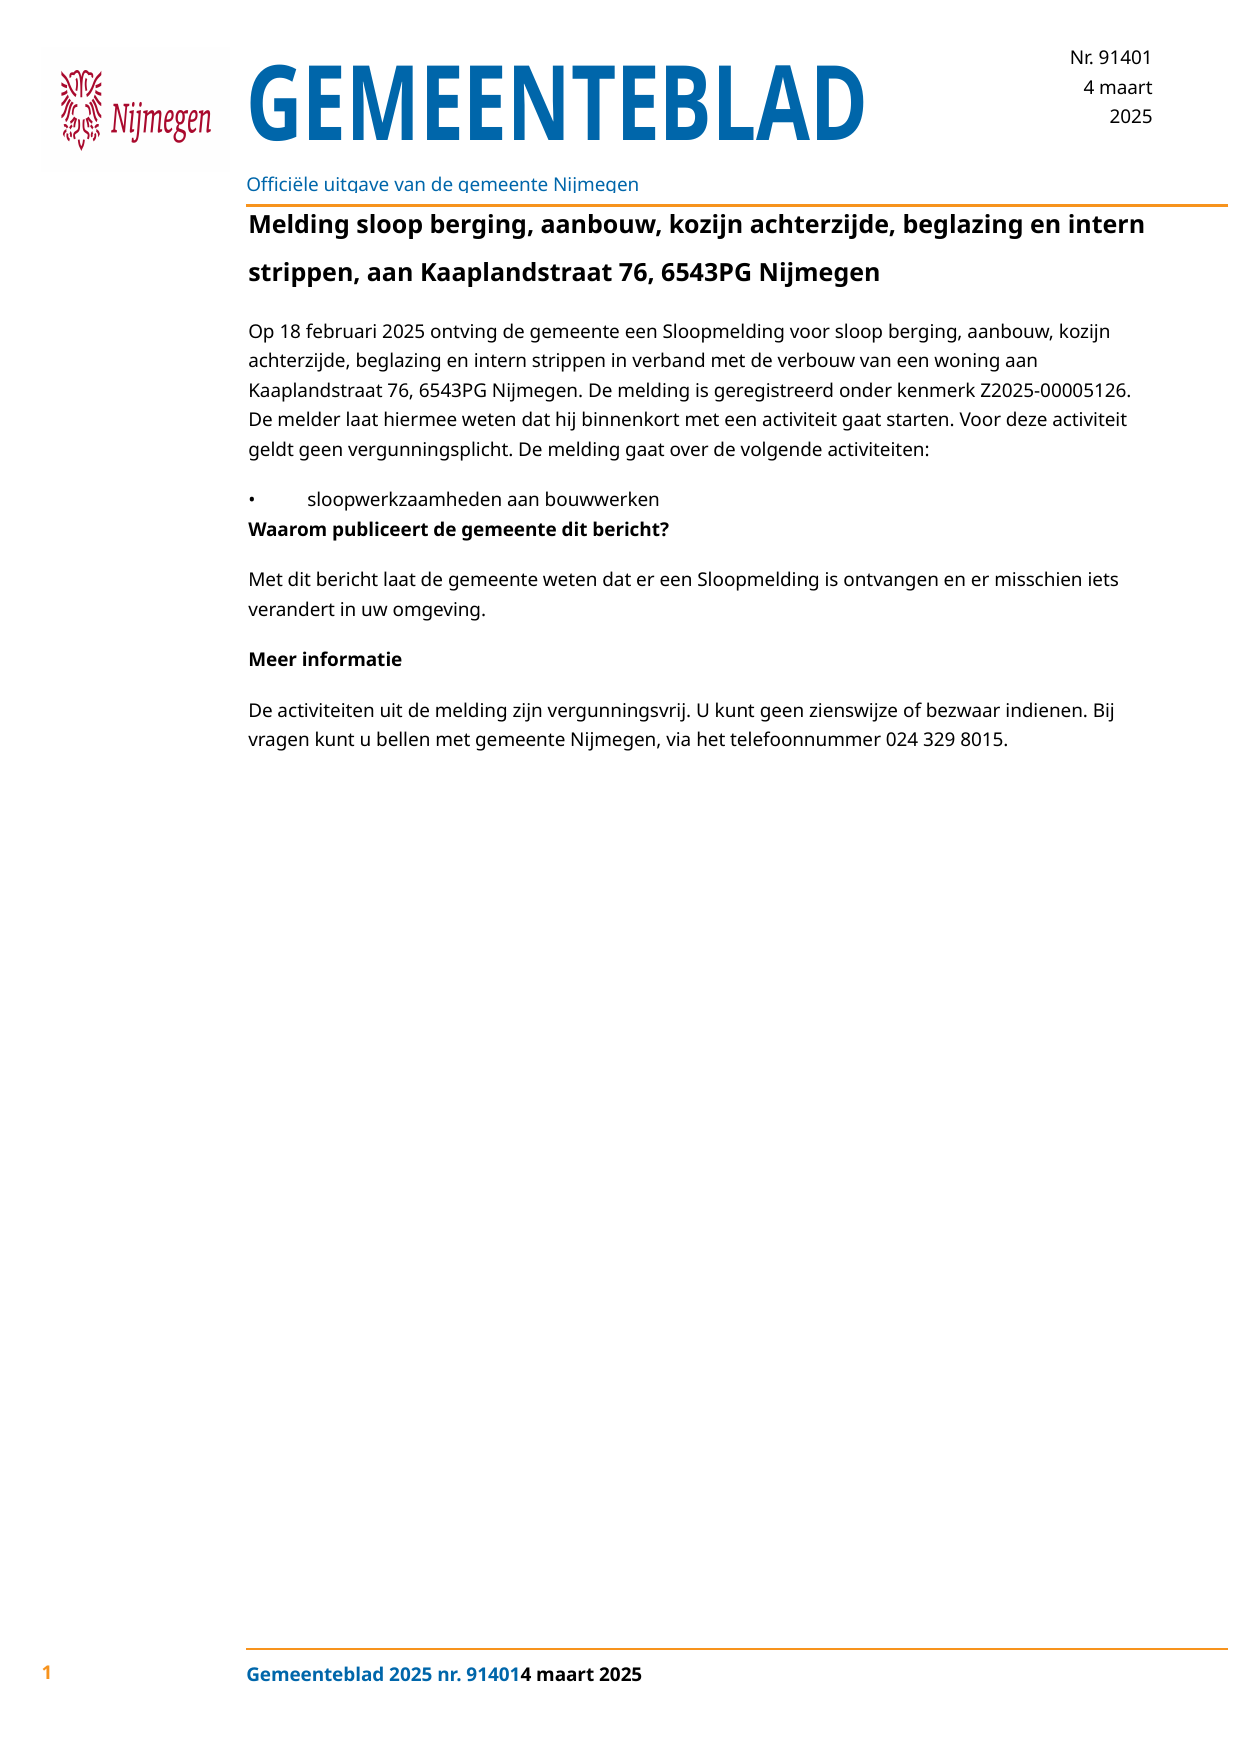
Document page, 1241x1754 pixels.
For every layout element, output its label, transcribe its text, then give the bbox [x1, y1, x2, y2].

text Meer informatie [248, 647, 1152, 672]
picture [41, 47, 231, 172]
text Met dit bericht laat de gemeente weten dat er een Sloopmelding is ontvangen en er misschien iets verandert in uw omgeving. [248, 567, 1152, 622]
text Op 18 februari 2025 ontving de gemeente een Sloopmelding voor sloop berging, aanbouw, kozijn achterzijde, beglazing en intern strippen in verband met de verbouw van een woning aan Kaaplandstraat 76, 6543PG Nijmegen. De melding is geregistreerd onder kenmerk Z2025-00005126. De melder laat hiermee weten dat hij binnenkort met een activiteit gaat starten. Voor deze activiteit geldt geen vergunningsplicht. De melding gaat over de volgende activiteiten: [248, 318, 1152, 462]
text De activiteiten uit de melding zijn vergunningsvrij. U kunt geen zienswijze of bezwaar indienen. Bij vragen kunt u bellen met gemeente Nijmegen, via het telefoonnummer 024 329 8015. [248, 697, 1152, 752]
text Melding sloop berging, aanbouw, kozijn achterzijde, beglazing en intern strippen, aan Kaaplandstraat 76, 6543PG Nijmegen [248, 207, 1152, 288]
list sloopwerkzaamheden aan bouwwerken [248, 487, 1152, 512]
text Waarom publiceert de gemeente dit bericht? [248, 516, 1152, 542]
